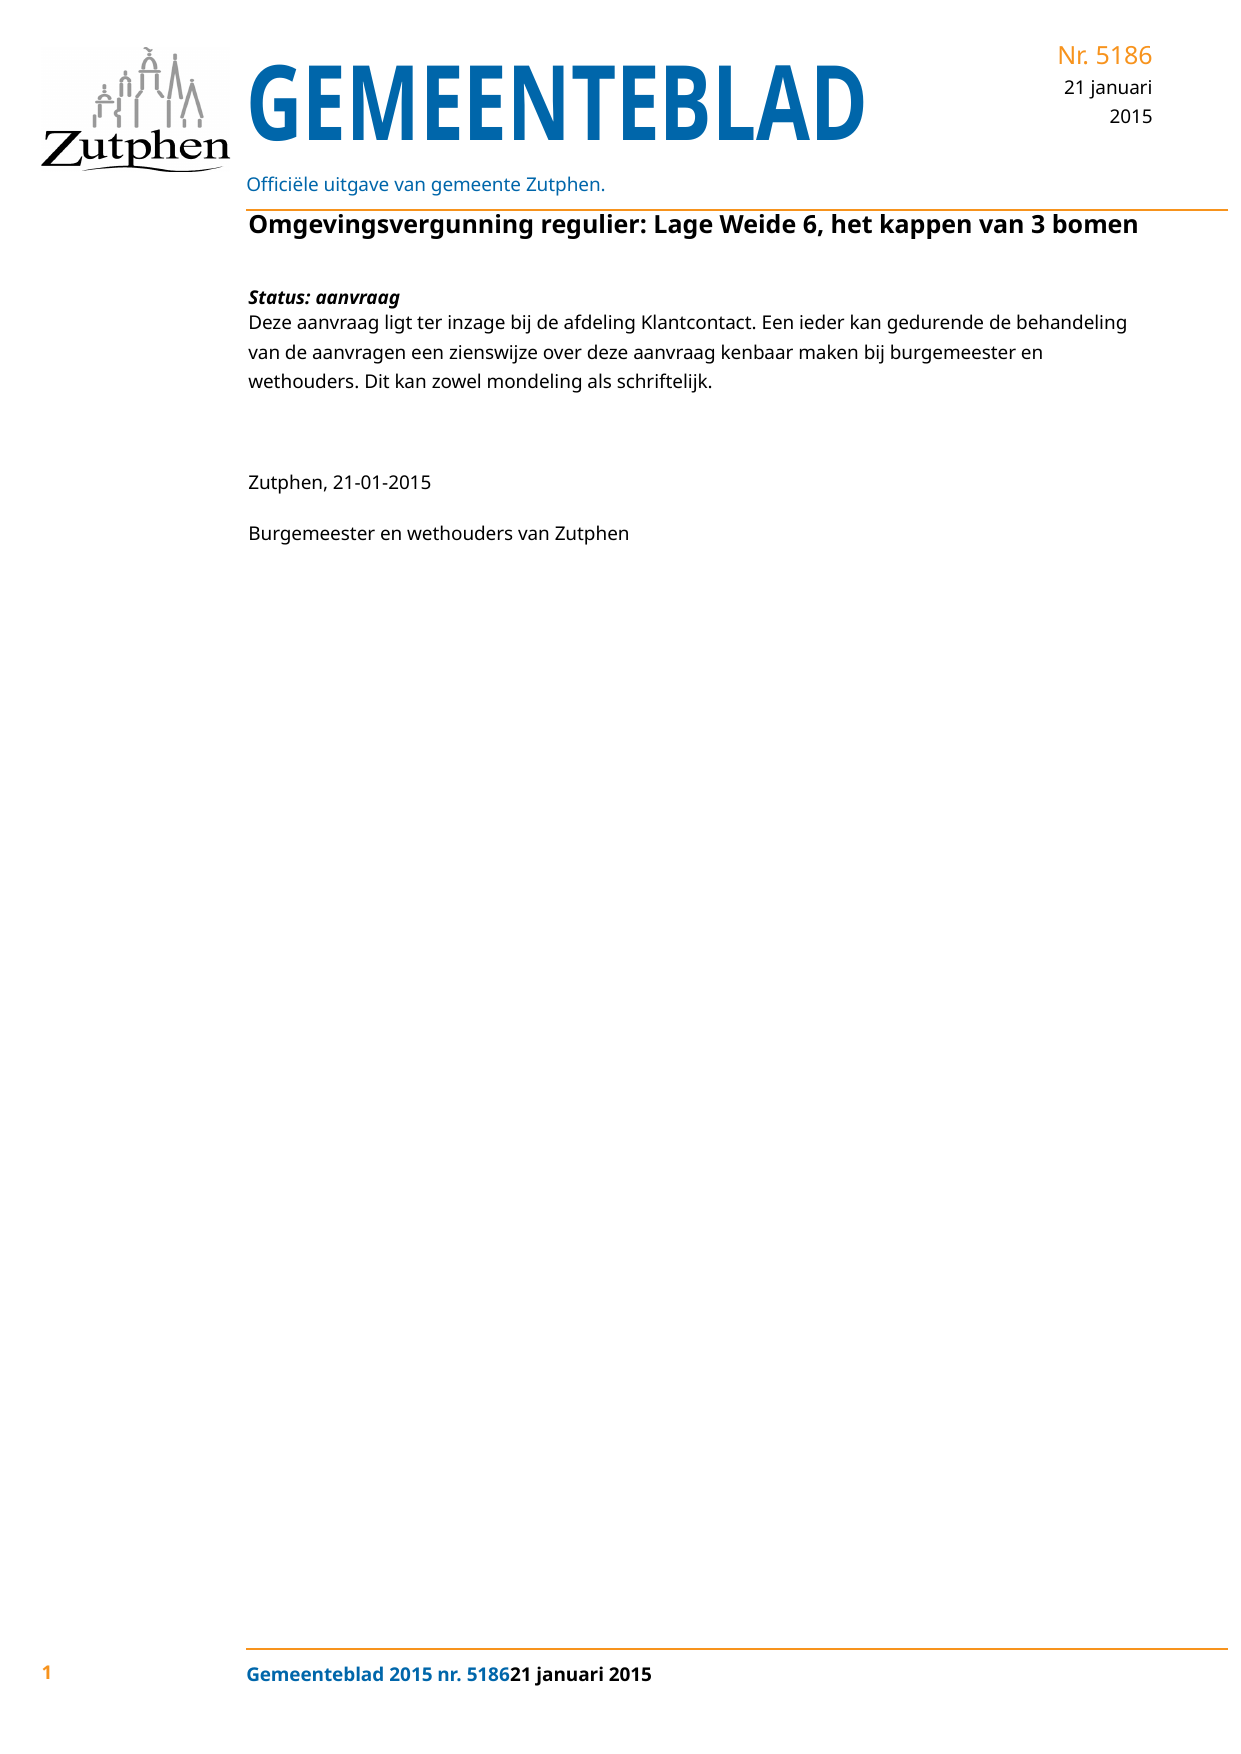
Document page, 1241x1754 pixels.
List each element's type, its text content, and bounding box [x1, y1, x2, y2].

text Burgemeester en wethouders van Zutphen [248, 520, 1152, 546]
text Status: aanvraag [248, 284, 1152, 309]
picture [41, 47, 231, 172]
text Zutphen, 21-01-2015 [248, 469, 1152, 495]
text Deze aanvraag ligt ter inzage bij de afdeling Klantcontact. Een ieder kan gedurende de behandeling van de aanvragen een zienswijze over deze aanvraag kenbaar maken bij burgemeester en wethouders. Dit kan zowel mondeling als schriftelijk. [248, 309, 1152, 394]
text Omgevingsvergunning regulier: Lage Weide 6, het kappen van 3 bomen [248, 211, 1152, 241]
